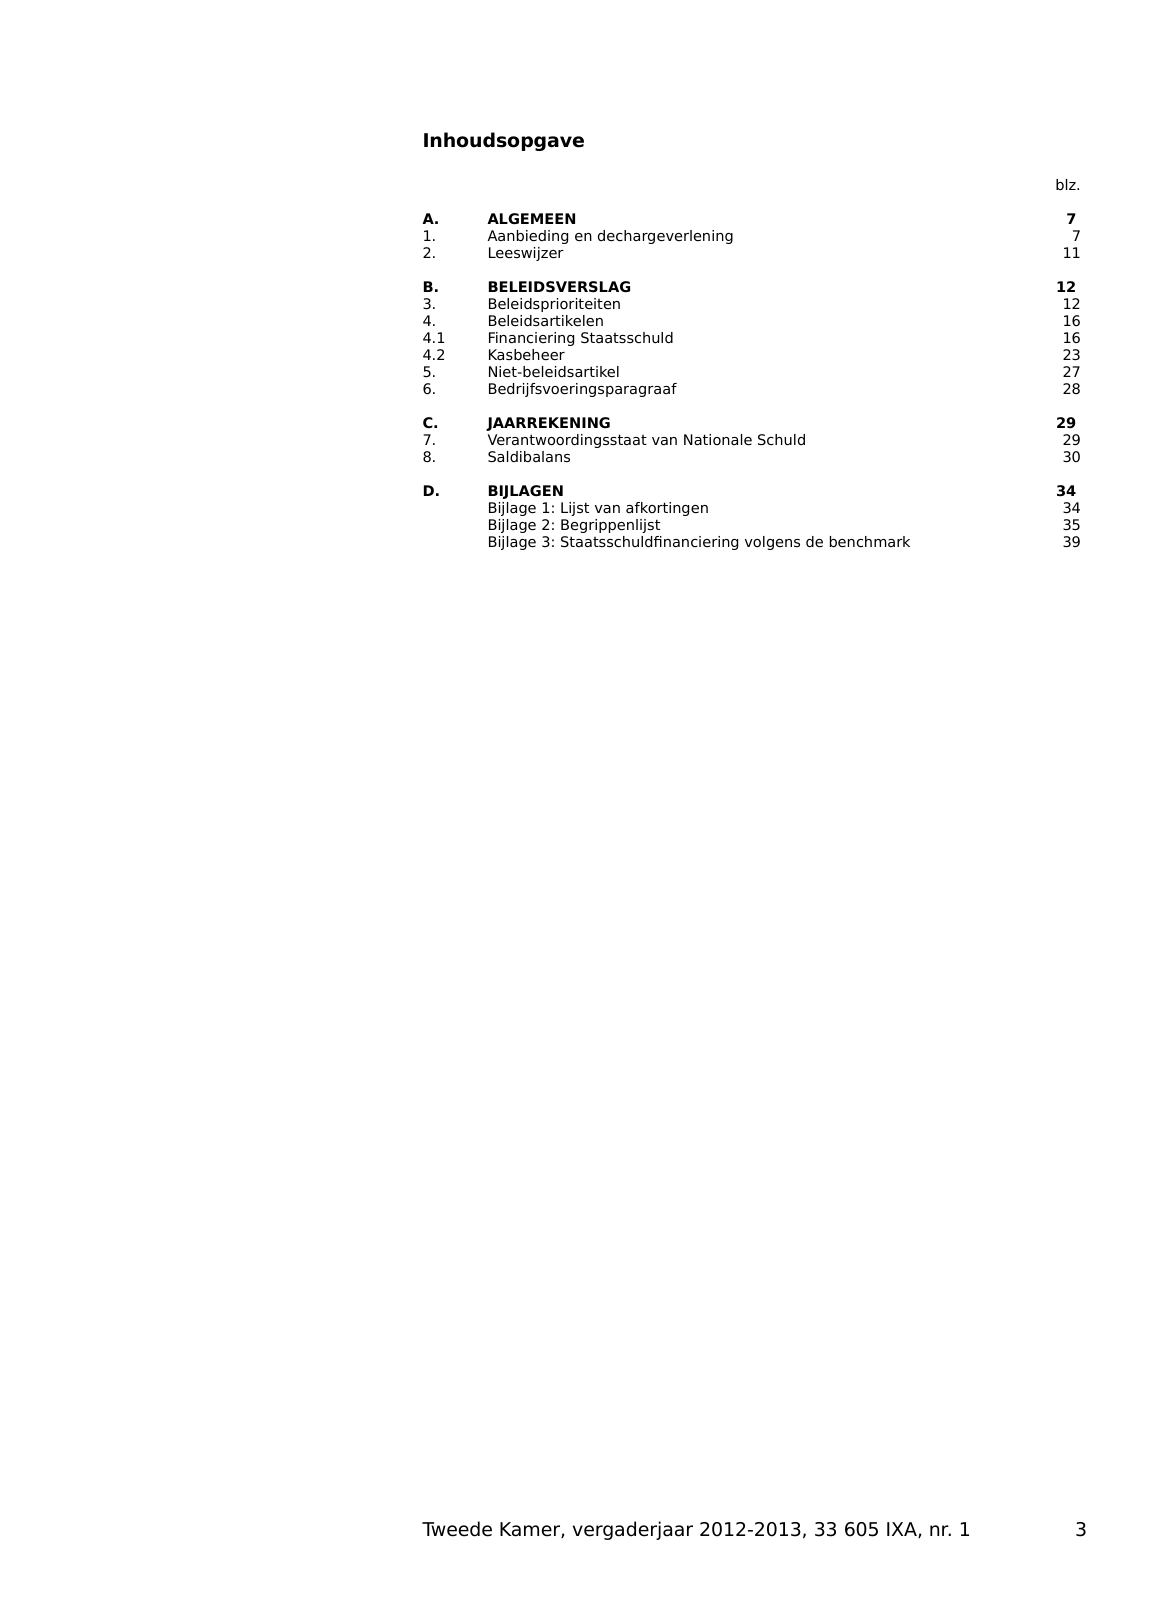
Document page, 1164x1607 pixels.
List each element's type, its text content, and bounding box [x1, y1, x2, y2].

table_cell [481, 466, 1013, 482]
table_cell Niet-beleidsartikel [481, 364, 1013, 381]
table_cell 2. [422, 245, 481, 262]
table_cell [422, 194, 481, 211]
table_cell 12 [1013, 296, 1087, 313]
table_cell [481, 262, 1013, 279]
table_cell 28 [1013, 381, 1087, 398]
table_cell 27 [1013, 364, 1087, 381]
table_cell Aanbieding en dechargeverlening [481, 228, 1013, 245]
subtitle Inhoudsopgave [422, 130, 1087, 152]
table_cell 4. [422, 313, 481, 330]
table_cell 29 [1013, 415, 1087, 432]
table_cell 4.2 [422, 347, 481, 364]
table_cell Financiering Staatsschuld [481, 330, 1013, 347]
table_header [422, 177, 481, 194]
table_cell Bijlage 2: Begrippenlijst [481, 516, 1013, 533]
table_cell 3. [422, 296, 481, 313]
table_cell 8. [422, 449, 481, 466]
table_cell 39 [1013, 534, 1087, 550]
table_header [481, 177, 1013, 194]
table_cell A. [422, 211, 481, 228]
table_cell Leeswijzer [481, 245, 1013, 262]
table_cell Verantwoordingsstaat van Nationale Schuld [481, 432, 1013, 448]
table_cell [481, 398, 1013, 414]
table_cell 7. [422, 432, 481, 448]
table_cell B. [422, 279, 481, 296]
table_cell 11 [1013, 245, 1087, 262]
table_cell Beleidsprioriteiten [481, 296, 1013, 313]
table_cell [422, 262, 481, 279]
table_cell C. [422, 415, 481, 432]
table_cell [422, 398, 481, 414]
table_cell Bijlage 3: Staatsschuldfinanciering volgens de benchmark [481, 534, 1013, 550]
table_cell Saldibalans [481, 449, 1013, 466]
table_header blz. [1013, 177, 1087, 194]
table_cell [1013, 466, 1087, 482]
table_cell [422, 500, 481, 516]
table_cell [1013, 398, 1087, 414]
table_cell BELEIDSVERSLAG [481, 279, 1013, 296]
table_cell [422, 516, 481, 533]
table_cell 29 [1013, 432, 1087, 448]
table_cell 1. [422, 228, 481, 245]
table_cell 30 [1013, 449, 1087, 466]
table_cell 16 [1013, 330, 1087, 347]
table_cell JAARREKENING [481, 415, 1013, 432]
table_cell 12 [1013, 279, 1087, 296]
table_cell Bedrijfsvoeringsparagraaf [481, 381, 1013, 398]
table_cell 34 [1013, 500, 1087, 516]
table_cell 35 [1013, 516, 1087, 533]
table_cell 16 [1013, 313, 1087, 330]
table_cell 5. [422, 364, 481, 381]
table_cell 23 [1013, 347, 1087, 364]
table_cell 7 [1013, 211, 1087, 228]
table_cell 6. [422, 381, 481, 398]
table_cell Beleidsartikelen [481, 313, 1013, 330]
table_cell 34 [1013, 483, 1087, 499]
table_cell BIJLAGEN [481, 483, 1013, 499]
table_cell 4.1 [422, 330, 481, 347]
table_cell D. [422, 483, 481, 499]
table_cell Bijlage 1: Lijst van afkortingen [481, 500, 1013, 516]
table_cell [422, 534, 481, 550]
table_cell [481, 194, 1013, 211]
table_cell ALGEMEEN [481, 211, 1013, 228]
table_cell [422, 466, 481, 482]
table_cell Kasbeheer [481, 347, 1013, 364]
table_cell 7 [1013, 228, 1087, 245]
table_cell [1013, 194, 1087, 211]
table_cell [1013, 262, 1087, 279]
